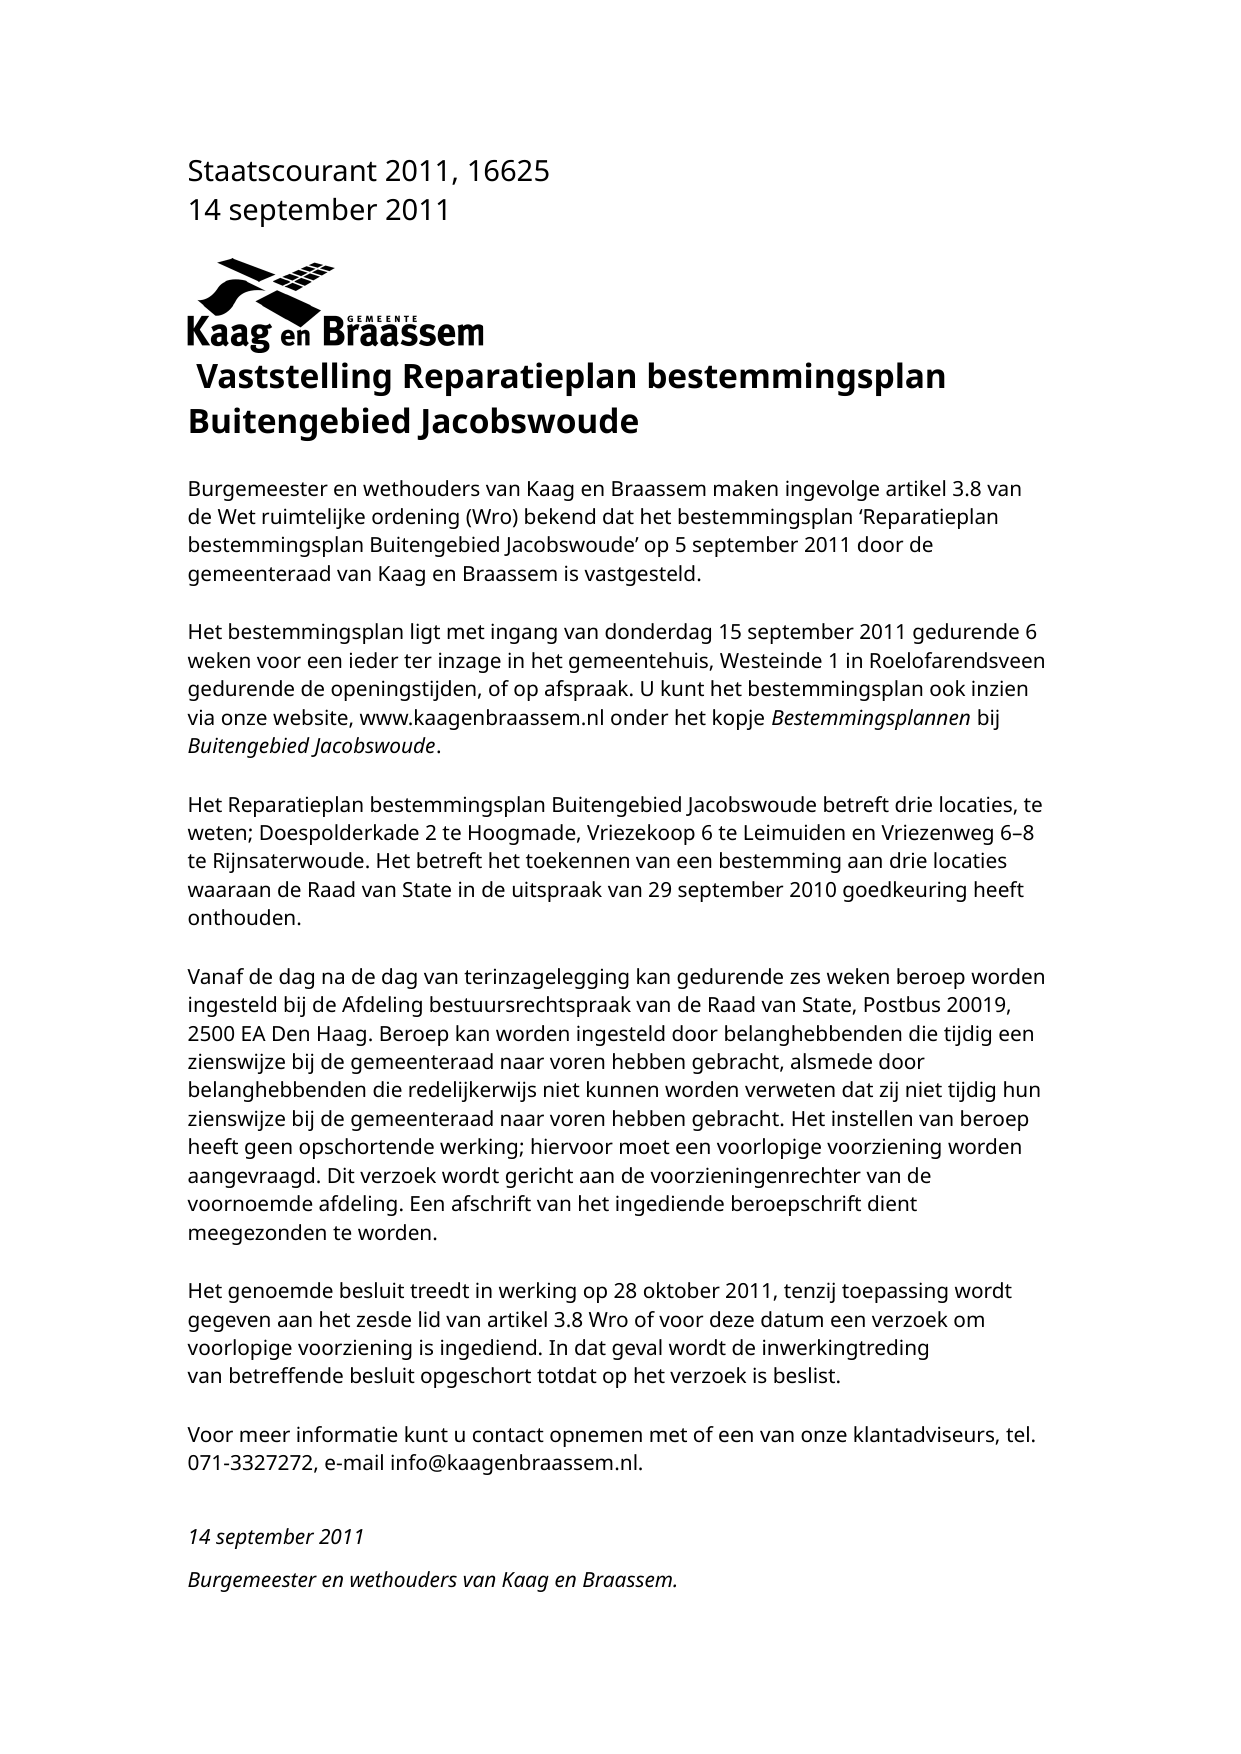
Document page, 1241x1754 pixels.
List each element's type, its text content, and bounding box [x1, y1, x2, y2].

text Burgemeester en wethouders van Kaag en Braassem maken ingevolge artikel 3.8 van de Wet ruimtelijke ordening (Wro) bekend dat het bestemmingsplan ‘Reparatieplan bestemmingsplan Buitengebied Jacobswoude’ op 5 september 2011 door de gemeenteraad van Kaag en Braassem is vastgesteld. [187, 474, 1053, 587]
text Vanaf de dag na de dag van terinzagelegging kan gedurende zes weken beroep worden ingesteld bij de Afdeling bestuursrechtspraak van de Raad van State, Postbus 20019, 2500 EA Den Haag. Beroep kan worden ingesteld door belanghebbenden die tijdig een zienswijze bij de gemeenteraad naar voren hebben gebracht, alsmede door belanghebbenden die redelijkerwijs niet kunnen worden verweten dat zij niet tijdig hun zienswijze bij de gemeenteraad naar voren hebben gebracht. Het instellen van beroep heeft geen opschortende werking; hiervoor moet een voorlopige voorziening worden aangevraagd. Dit verzoek wordt gericht aan de voorzieningenrechter van de voornoemde afdeling. Een afschrift van het ingediende beroepschrift dient meegezonden te worden. [187, 962, 1053, 1246]
subtitle Vaststelling Reparatieplan bestemmingsplan Buitengebied Jacobswoude [187, 271, 1053, 444]
text Het genoemde besluit treedt in werking op 28 oktober 2011, tenzij toepassing wordt gegeven aan het zesde lid van artikel 3.8 Wro of voor deze datum een verzoek om voorlopige voorziening is ingediend. In dat geval wordt de inwerkingtreding van betreffende besluit opgeschort totdat op het verzoek is beslist. [187, 1276, 1053, 1390]
text Het bestemmingsplan ligt met ingang van donderdag 15 september 2011 gedurende 6 weken voor een ieder ter inzage in het gemeentehuis, Westeinde 1 in Roelofarendsveen gedurende de openingstijden, of op afspraak. U kunt het bestemmingsplan ook inzien via onze website, www.kaagenbraassem.nl onder het kopje Bestemmingsplannen bij Buitengebied Jacobswoude. [187, 617, 1053, 760]
text Staatscourant 2011, 16625 [187, 150, 1053, 190]
text Het Reparatieplan bestemmingsplan Buitengebied Jacobswoude betreft drie locaties, te weten; Doespolderkade 2 te Hoogmade, Vriezekoop 6 te Leimuiden en Vriezenweg 6–8 te Rijnsaterwoude. Het betreft het toekennen van een bestemming aan drie locaties waaraan de Raad van State in de uitspraak van 29 september 2010 goedkeuring heeft onthouden. [187, 790, 1053, 932]
text 14 september 2011 [187, 1522, 1053, 1550]
text Burgemeester en wethouders van Kaag en Braassem. [187, 1565, 1053, 1594]
picture [187, 258, 484, 353]
text Voor meer informatie kunt u contact opnemen met of een van onze klantadviseurs, tel. 071-3327272, e-mail info@kaagenbraassem.nl. [187, 1420, 1053, 1477]
text 14 september 2011 [187, 190, 1053, 229]
